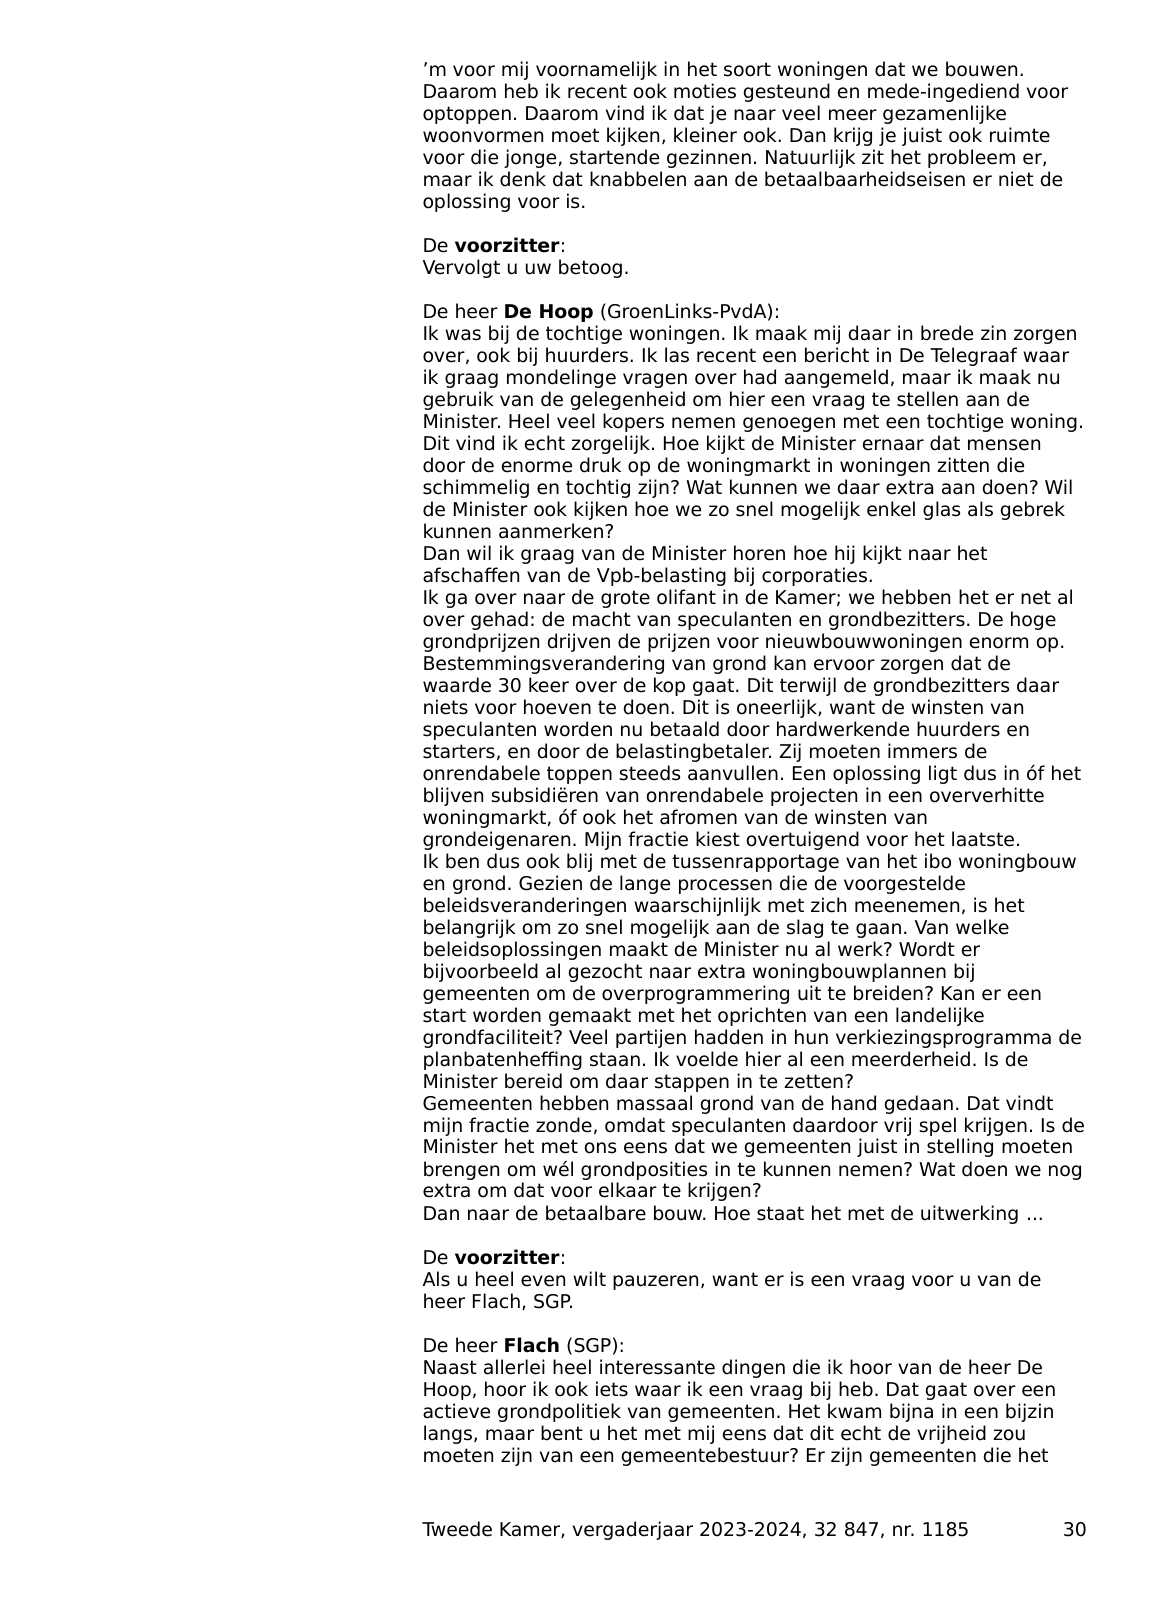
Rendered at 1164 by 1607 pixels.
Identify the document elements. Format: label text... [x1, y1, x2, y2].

text Ik ga over naar de grote olifant in de Kamer; we hebben het er net al over gehad: de macht van speculanten en grondbezitters. De hoge grondprijzen drijven de prijzen voor nieuwbouwwoningen enorm op. Bestemmingsverandering van grond kan ervoor zorgen dat de waarde 30 keer over de kop gaat. Dit terwijl de grondbezitters daar niets voor hoeven te doen. Dit is oneerlijk, want de winsten van speculanten worden nu betaald door hardwerkende huurders en starters, en door de belastingbetaler. Zij moeten immers de onrendabele toppen steeds aanvullen. Een oplossing ligt dus in óf het blijven subsidiëren van onrendabele projecten in een oververhitte woningmarkt, óf ook het afromen van de winsten van grondeigenaren. Mijn fractie kiest overtuigend voor het laatste. [422, 587, 1087, 851]
text De voorzitter: [422, 1247, 1087, 1268]
text ’m voor mij voornamelijk in het soort woningen dat we bouwen. Daarom heb ik recent ook moties gesteund en mede-ingediend voor optoppen. Daarom vind ik dat je naar veel meer gezamenlijke woonvormen moet kijken, kleiner ook. Dan krijg je juist ook ruimte voor die jonge, startende gezinnen. Natuurlijk zit het probleem er, maar ik denk dat knabbelen aan de betaalbaarheidseisen er niet de oplossing voor is. [422, 59, 1087, 213]
text Gemeenten hebben massaal grond van de hand gedaan. Dat vindt mijn fractie zonde, omdat speculanten daardoor vrij spel krijgen. Is de Minister het met ons eens dat we gemeenten juist in stelling moeten brengen om wél grondposities in te kunnen nemen? Wat doen we nog extra om dat voor elkaar te krijgen? [422, 1092, 1087, 1202]
text Vervolgt u uw betoog. [422, 257, 1087, 279]
text Ik ben dus ook blij met de tussenrapportage van het ibo woningbouw en grond. Gezien de lange processen die de voorgestelde beleidsveranderingen waarschijnlijk met zich meenemen, is het belangrijk om zo snel mogelijk aan de slag te gaan. Van welke beleidsoplossingen maakt de Minister nu al werk? Wordt er bijvoorbeeld al gezocht naar extra woningbouwplannen bij gemeenten om de overprogrammering uit te breiden? Kan er een start worden gemaakt met het oprichten van een landelijke grondfaciliteit? Veel partijen hadden in hun verkiezingsprogramma de planbatenheffing staan. Ik voelde hier al een meerderheid. Is de Minister bereid om daar stappen in te zetten? [422, 851, 1087, 1092]
text Als u heel even wilt pauzeren, want er is een vraag voor u van de heer Flach, SGP. [422, 1268, 1087, 1312]
text De voorzitter: [422, 235, 1087, 257]
text De heer De Hoop (GroenLinks-PvdA): [422, 301, 1087, 323]
text De heer Flach (SGP): [422, 1335, 1087, 1357]
text Dan wil ik graag van de Minister horen hoe hij kijkt naar het afschaffen van de Vpb-belasting bij corporaties. [422, 543, 1087, 587]
text Dan naar de betaalbare bouw. Hoe staat het met de uitwerking ... [422, 1202, 1087, 1224]
text Naast allerlei heel interessante dingen die ik hoor van de heer De Hoop, hoor ik ook iets waar ik een vraag bij heb. Dat gaat over een actieve grondpolitiek van gemeenten. Het kwam bijna in een bijzin langs, maar bent u het met mij eens dat dit echt de vrijheid zou moeten zijn van een gemeentebestuur? Er zijn gemeenten die het [422, 1357, 1087, 1467]
text Ik was bij de tochtige woningen. Ik maak mij daar in brede zin zorgen over, ook bij huurders. Ik las recent een bericht in De Telegraaf waar ik graag mondelinge vragen over had aangemeld, maar ik maak nu gebruik van de gelegenheid om hier een vraag te stellen aan de Minister. Heel veel kopers nemen genoegen met een tochtige woning. Dit vind ik echt zorgelijk. Hoe kijkt de Minister ernaar dat mensen door de enorme druk op de woningmarkt in woningen zitten die schimmelig en tochtig zijn? Wat kunnen we daar extra aan doen? Wil de Minister ook kijken hoe we zo snel mogelijk enkel glas als gebrek kunnen aanmerken? [422, 323, 1087, 543]
